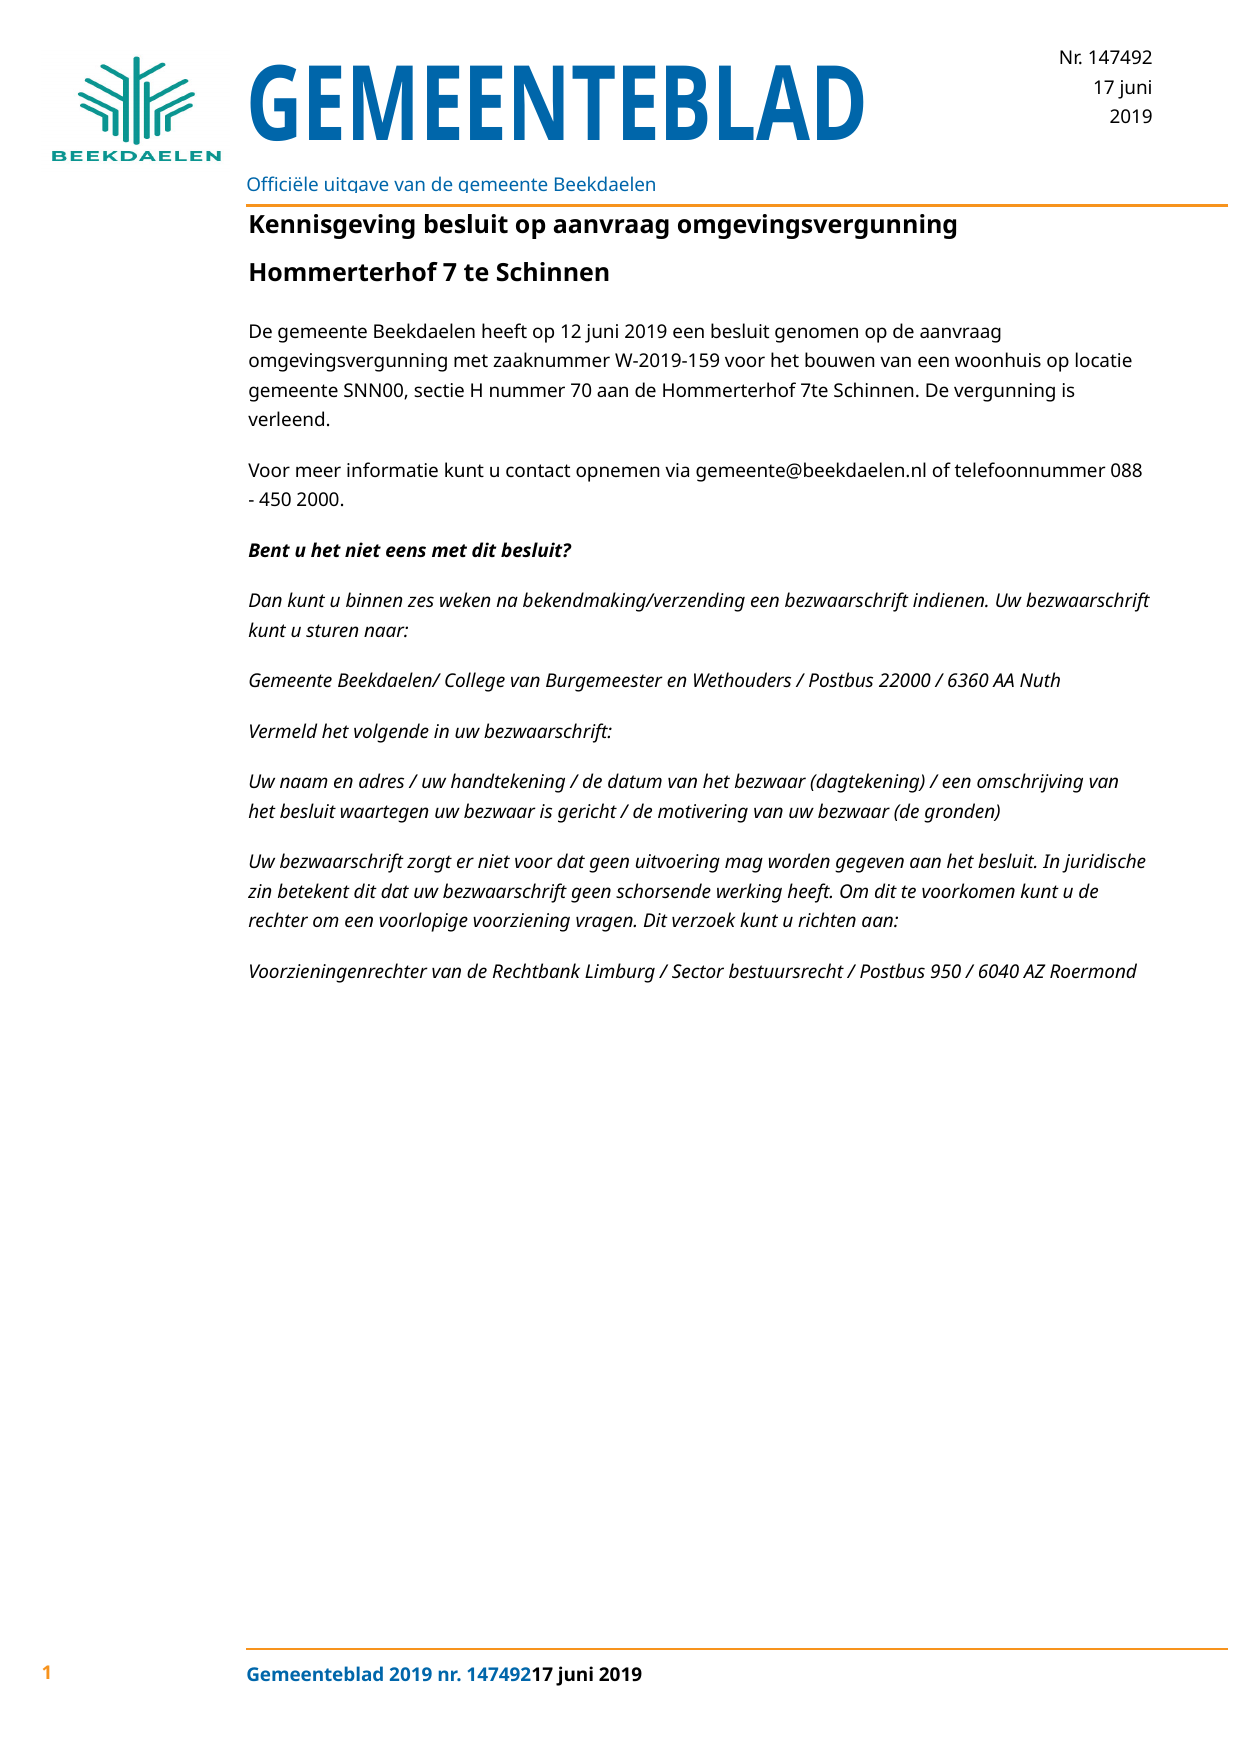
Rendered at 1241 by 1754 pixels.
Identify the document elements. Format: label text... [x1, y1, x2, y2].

text Vermeld het volgende in uw bezwaarschrift: [248, 718, 1152, 744]
text Voorzieningenrechter van de Rechtbank Limburg / Sector bestuursrecht / Postbus 950 / 6040 AZ Roermond [248, 958, 1152, 984]
text Dan kunt u binnen zes weken na bekendmaking/verzending een bezwaarschrift indienen. Uw bezwaarschrift kunt u sturen naar: [248, 587, 1152, 643]
text Gemeente Beekdaelen/ College van Burgemeester en Wethouders / Postbus 22000 / 6360 AA Nuth [248, 667, 1152, 693]
text Kennisgeving besluit op aanvraag omgevingsvergunning Hommerterhof 7 te Schinnen [248, 207, 1152, 288]
text De gemeente Beekdaelen heeft op 12 juni 2019 een besluit genomen op de aanvraag omgevingsvergunning met zaaknummer W-2019-159 voor het bouwen van een woonhuis op locatie gemeente SNN00, sectie H nummer 70 aan de Hommerterhof 7te Schinnen. De vergunning is verleend. [248, 318, 1152, 432]
text Uw naam en adres / uw handtekening / de datum van het bezwaar (dagtekening) / een omschrijving van het besluit waartegen uw bezwaar is gericht / de motivering van uw bezwaar (de gronden) [248, 768, 1152, 824]
text Bent u het niet eens met dit besluit? [248, 537, 1152, 563]
text Voor meer informatie kunt u contact opnemen via gemeente@beekdaelen.nl of telefoonnummer 088 - 450 2000. [248, 457, 1152, 512]
picture [41, 47, 231, 172]
text Uw bezwaarschrift zorgt er niet voor dat geen uitvoering mag worden gegeven aan het besluit. In juridische zin betekent dit dat uw bezwaarschrift geen schorsende werking heeft. Om dit te voorkomen kunt u de rechter om een voorlopige voorziening vragen. Dit verzoek kunt u richten aan: [248, 848, 1152, 933]
